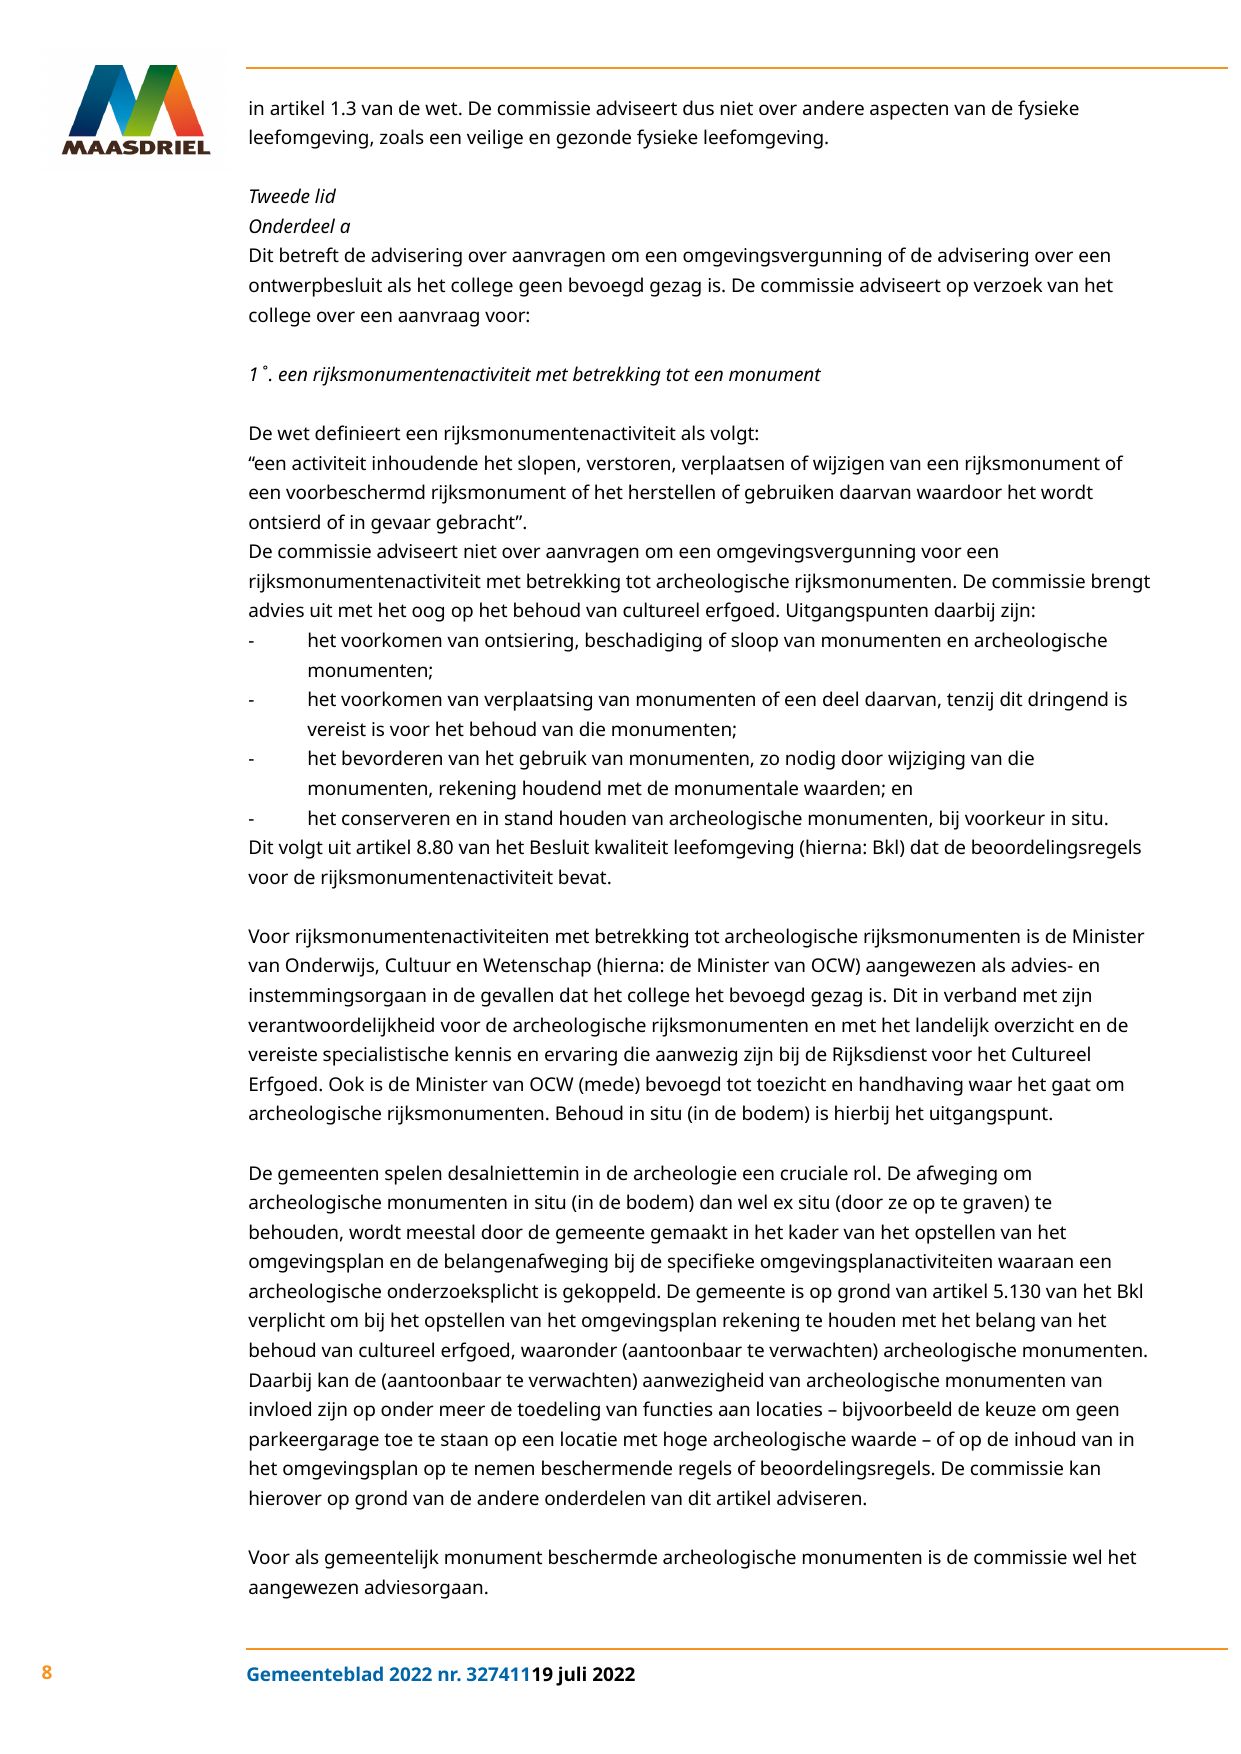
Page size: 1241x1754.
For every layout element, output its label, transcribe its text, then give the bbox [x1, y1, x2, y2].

text De wet definieert een rijksmonumentenactiviteit als volgt: [248, 420, 1152, 446]
picture [41, 47, 231, 172]
text “een activiteit inhoudende het slopen, verstoren, verplaatsen of wijzigen van een rijksmonument of een voorbeschermd rijksmonument of het herstellen of gebruiken daarvan waardoor het wordt ontsierd of in gevaar gebracht”. [248, 450, 1152, 535]
text Dit volgt uit artikel 8.80 van het Besluit kwaliteit leefomgeving (hierna: Bkl) dat de beoordelingsregels voor de rijksmonumentenactiviteit bevat. [248, 834, 1152, 890]
list het voorkomen van ontsiering, beschadiging of sloop van monumenten en archeologische monumenten; [248, 627, 1152, 683]
text Voor als gemeentelijk monument beschermde archeologische monumenten is de commissie wel het aangewezen adviesorgaan. [248, 1544, 1152, 1600]
text De gemeenten spelen desalniettemin in de archeologie een cruciale rol. De afweging om archeologische monumenten in situ (in de bodem) dan wel ex situ (door ze op te graven) te behouden, wordt meestal door de gemeente gemaakt in het kader van het opstellen van het omgevingsplan en de belangenafweging bij de specifieke omgevingsplanactiviteiten waaraan een archeologische onderzoeksplicht is gekoppeld. De gemeente is op grond van artikel 5.130 van het Bkl verplicht om bij het opstellen van het omgevingsplan rekening te houden met het belang van het behoud van cultureel erfgoed, waaronder (aantoonbaar te verwachten) archeologische monumenten. Daarbij kan de (aantoonbaar te verwachten) aanwezigheid van archeologische monumenten van invloed zijn op onder meer de toedeling van functies aan locaties – bijvoorbeeld de keuze om geen parkeergarage toe te staan op een locatie met hoge archeologische waarde – of op de inhoud van in het omgevingsplan op te nemen beschermende regels of beoordelingsregels. De commissie kan hierover op grond van de andere onderdelen van dit artikel adviseren. [248, 1160, 1152, 1511]
text Tweede lid [248, 183, 1152, 209]
text 1 ̊ . een rijksmonumentenactiviteit met betrekking tot een monument [248, 361, 1152, 387]
list het bevorderen van het gebruik van monumenten, zo nodig door wijziging van die monumenten, rekening houdend met de monumentale waarden; en [248, 746, 1152, 801]
text Dit betreft de advisering over aanvragen om een omgevingsvergunning of de advisering over een ontwerpbesluit als het college geen bevoegd gezag is. De commissie adviseert op verzoek van het college over een aanvraag voor: [248, 243, 1152, 328]
text in artikel 1.3 van de wet. De commissie adviseert dus niet over andere aspecten van de fysieke leefomgeving, zoals een veilige en gezonde fysieke leefomgeving. [248, 95, 1152, 150]
text Onderdeel a [248, 213, 1152, 239]
text De commissie adviseert niet over aanvragen om een omgevingsvergunning voor een rijksmonumentenactiviteit met betrekking tot archeologische rijksmonumenten. De commissie brengt advies uit met het oog op het behoud van cultureel erfgoed. Uitgangspunten daarbij zijn: [248, 538, 1152, 623]
list het conserveren en in stand houden van archeologische monumenten, bij voorkeur in situ. [248, 805, 1152, 831]
text Voor rijksmonumentenactiviteiten met betrekking tot archeologische rijksmonumenten is de Minister van Onderwijs, Cultuur en Wetenschap (hierna: de Minister van OCW) aangewezen als advies- en instemmingsorgaan in de gevallen dat het college het bevoegd gezag is. Dit in verband met zijn verantwoordelijkheid voor de archeologische rijksmonumenten en met het landelijk overzicht en de vereiste specialistische kennis en ervaring die aanwezig zijn bij de Rijksdienst voor het Cultureel Erfgoed. Ook is de Minister van OCW (mede) bevoegd tot toezicht en handhaving waar het gaat om archeologische rijksmonumenten. Behoud in situ (in de bodem) is hierbij het uitgangspunt. [248, 923, 1152, 1126]
list het voorkomen van verplaatsing van monumenten of een deel daarvan, tenzij dit dringend is vereist is voor het behoud van die monumenten; [248, 686, 1152, 742]
